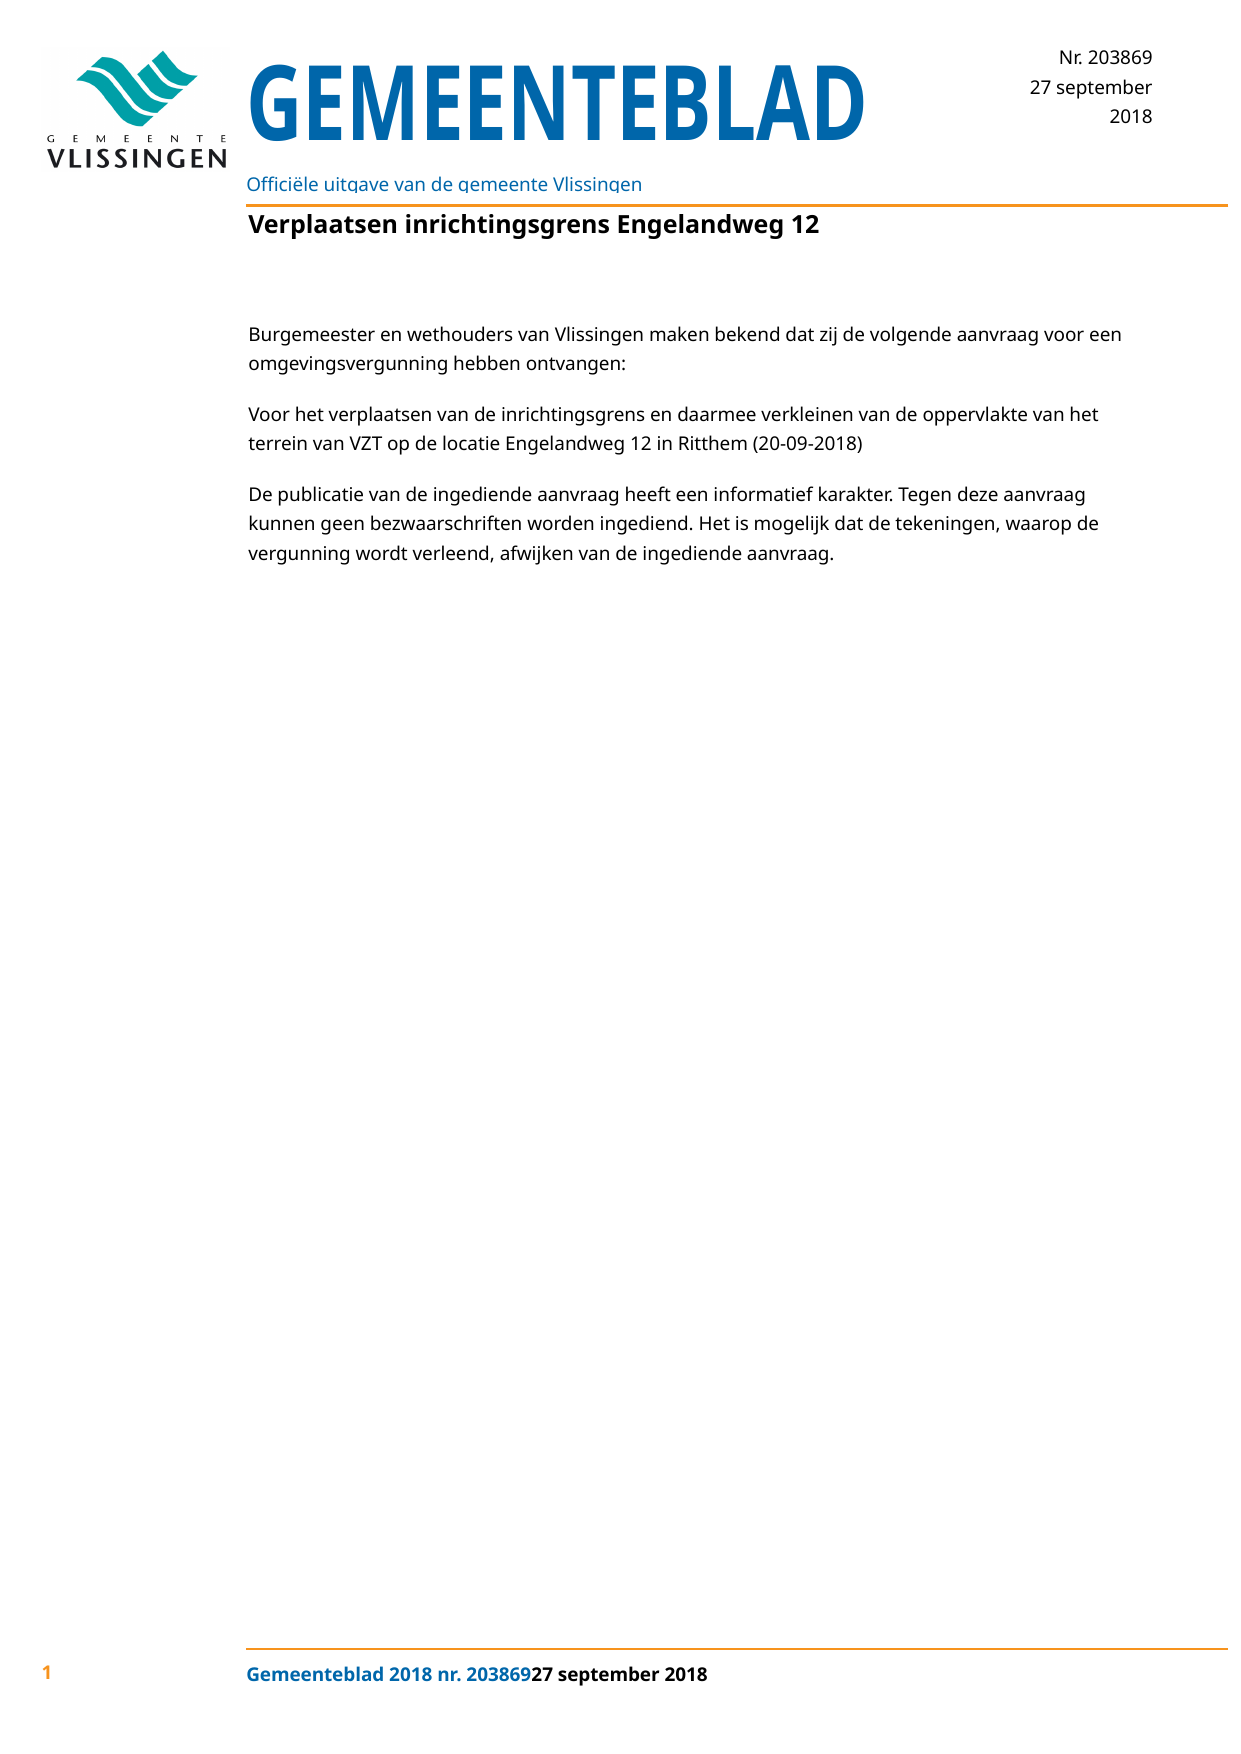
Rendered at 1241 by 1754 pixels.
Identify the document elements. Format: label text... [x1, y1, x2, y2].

picture [41, 47, 231, 172]
text Burgemeester en wethouders van Vlissingen maken bekend dat zij de volgende aanvraag voor een omgevingsvergunning hebben ontvangen: [248, 321, 1152, 376]
text Verplaatsen inrichtingsgrens Engelandweg 12 [248, 207, 1152, 241]
text Voor het verplaatsen van de inrichtingsgrens en daarmee verkleinen van de oppervlakte van het terrein van VZT op de locatie Engelandweg 12 in Ritthem (20-09-2018) [248, 401, 1152, 456]
text De publicatie van de ingediende aanvraag heeft een informatief karakter. Tegen deze aanvraag kunnen geen bezwaarschriften worden ingediend. Het is mogelijk dat de tekeningen, waarop de vergunning wordt verleend, afwijken van de ingediende aanvraag. [248, 481, 1152, 566]
